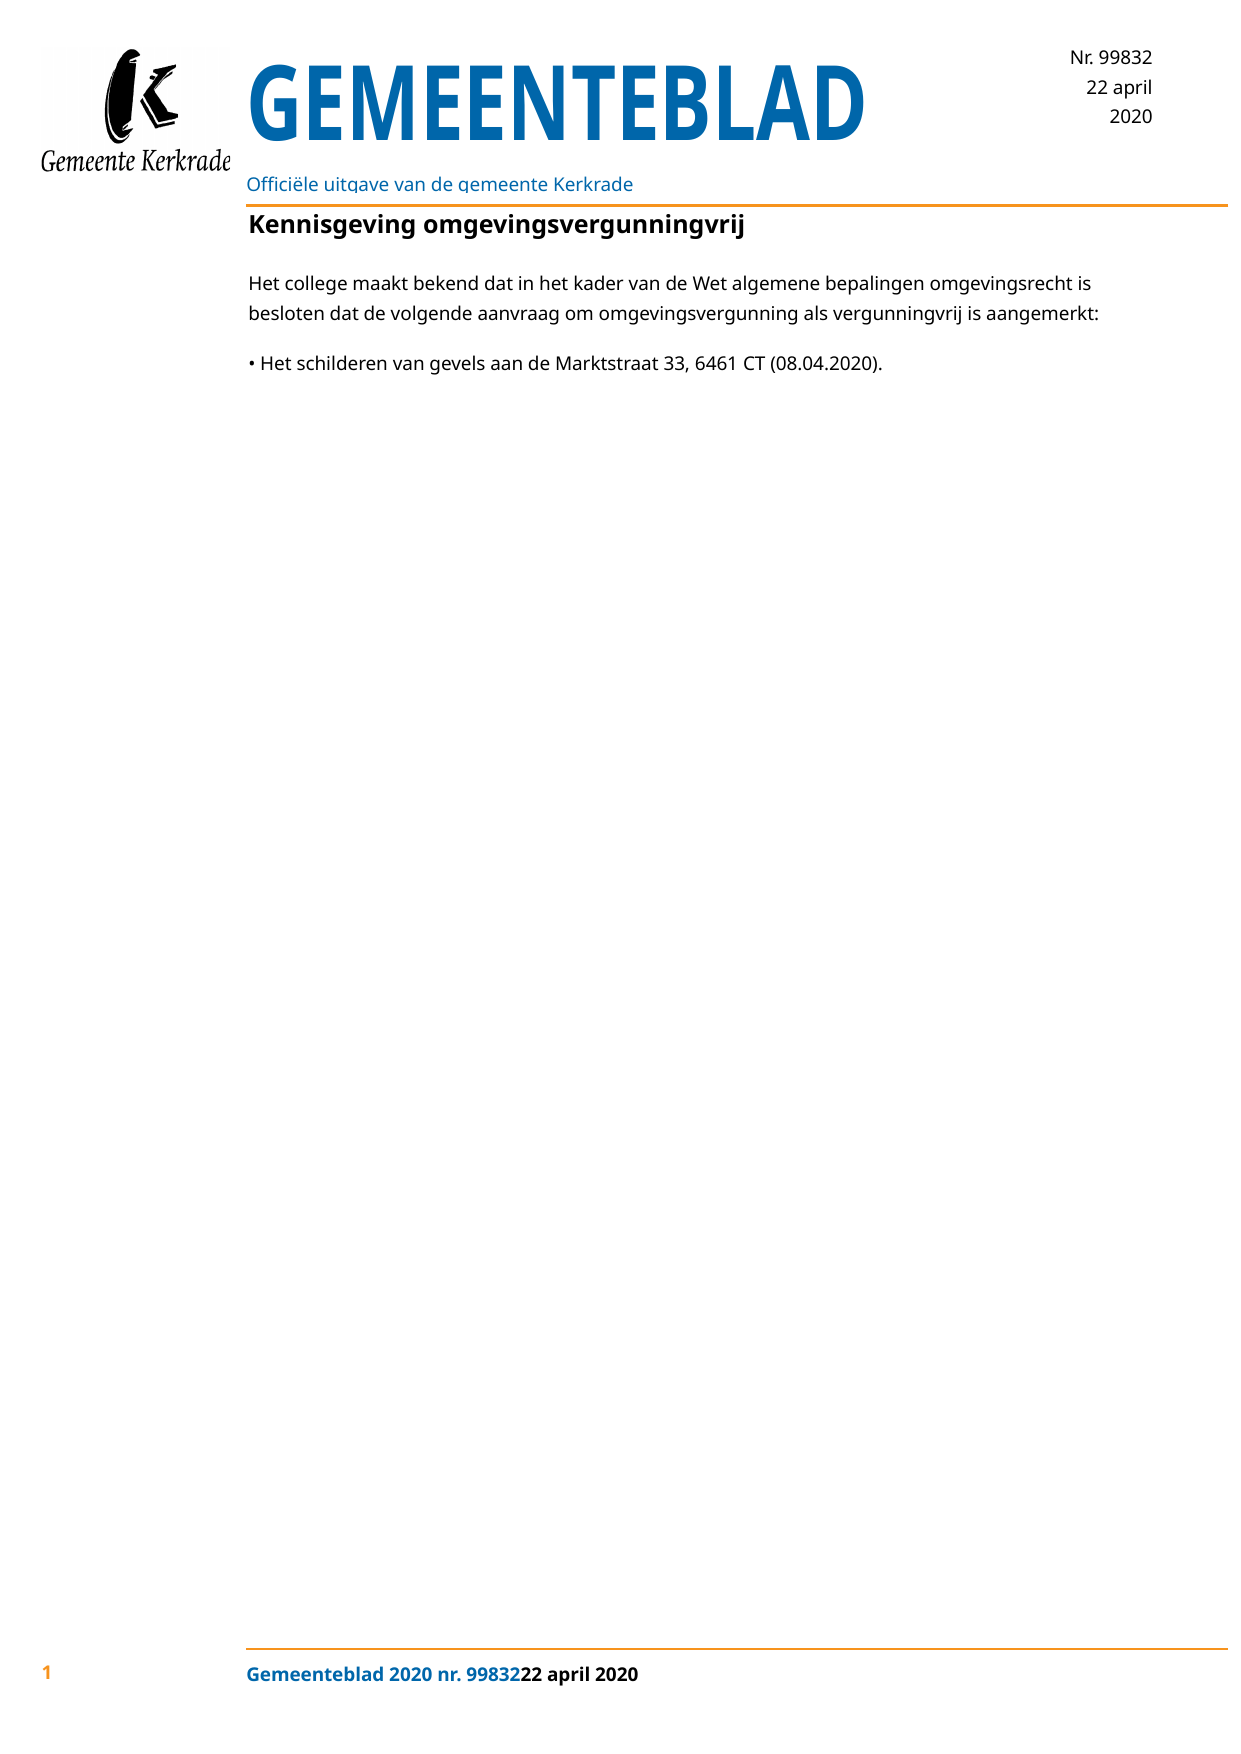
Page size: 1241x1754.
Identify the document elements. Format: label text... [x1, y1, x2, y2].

text • Het schilderen van gevels aan de Marktstraat 33, 6461 CT (08.04.2020). [248, 350, 1152, 376]
text Kennisgeving omgevingsvergunningvrij [248, 207, 1152, 241]
picture [41, 47, 231, 172]
text Het college maakt bekend dat in het kader van de Wet algemene bepalingen omgevingsrecht is besloten dat de volgende aanvraag om omgevingsvergunning als vergunningvrij is aangemerkt: [248, 270, 1152, 326]
